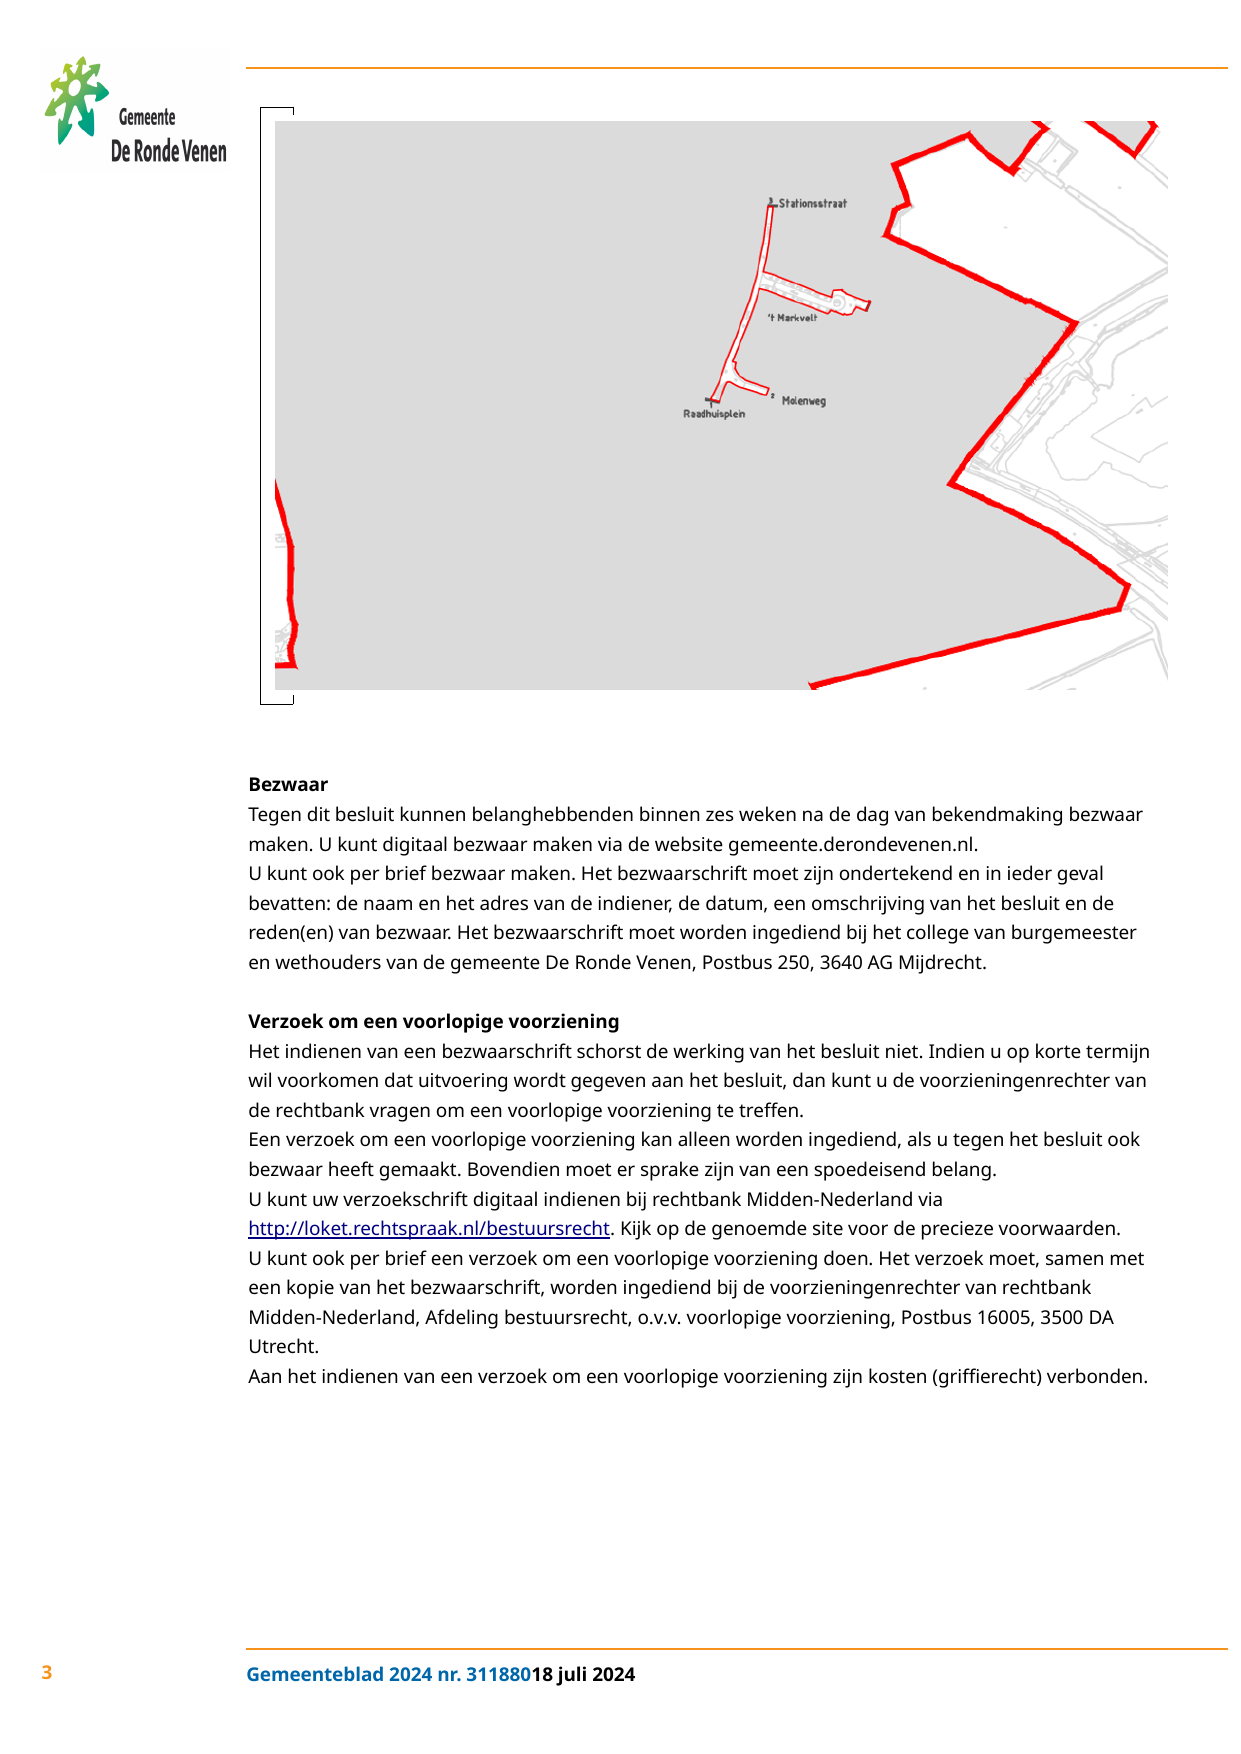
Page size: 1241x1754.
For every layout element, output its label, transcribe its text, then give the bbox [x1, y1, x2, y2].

picture [41, 47, 231, 172]
text U kunt ook per brief een verzoek om een voorlopige voorziening doen. Het verzoek moet, samen met een kopie van het bezwaarschrift, worden ingediend bij de voorzieningenrechter van rechtbank Midden-Nederland, Afdeling bestuursrecht, o.v.v. voorlopige voorziening, Postbus 16005, 3500 DA Utrecht. [248, 1245, 1152, 1359]
text Het indienen van een bezwaarschrift schorst de werking van het besluit niet. Indien u op korte termijn wil voorkomen dat uitvoering wordt gegeven aan het besluit, dan kunt u de voorzieningenrechter van de rechtbank vragen om een voorlopige voorziening te treffen. [248, 1038, 1152, 1123]
text Bezwaar [248, 772, 1152, 797]
text Tegen dit besluit kunnen belanghebbenden binnen zes weken na de dag van bekendmaking bezwaar maken. U kunt digitaal bezwaar maken via de website gemeente.derondevenen.nl. [248, 801, 1152, 856]
text U kunt ook per brief bezwaar maken. Het bezwaarschrift moet zijn ondertekend en in ieder geval bevatten: de naam en het adres van de indiener, de datum, een omschrijving van het besluit en de reden(en) van bezwaar. Het bezwaarschrift moet worden ingediend bij het college van burgemeester en wethouders van de gemeente De Ronde Venen, Postbus 250, 3640 AG Mijdrecht. [248, 860, 1152, 975]
text Verzoek om een voorlopige voorziening [248, 1008, 1152, 1034]
text Een verzoek om een voorlopige voorziening kan alleen worden ingediend, als u tegen het besluit ook bezwaar heeft gemaakt. Bovendien moet er sprake zijn van een spoedeisend belang. [248, 1127, 1152, 1182]
text Aan het indienen van een verzoek om een voorlopige voorziening zijn kosten (griffierecht) verbonden. [248, 1363, 1152, 1389]
text U kunt uw verzoekschrift digitaal indienen bij rechtbank Midden-Nederland via http://loket.rechtspraak.nl/bestuursrecht. Kijk op de genoemde site voor de precieze voorwaarden. [248, 1186, 1152, 1241]
picture [268, 115, 1173, 695]
